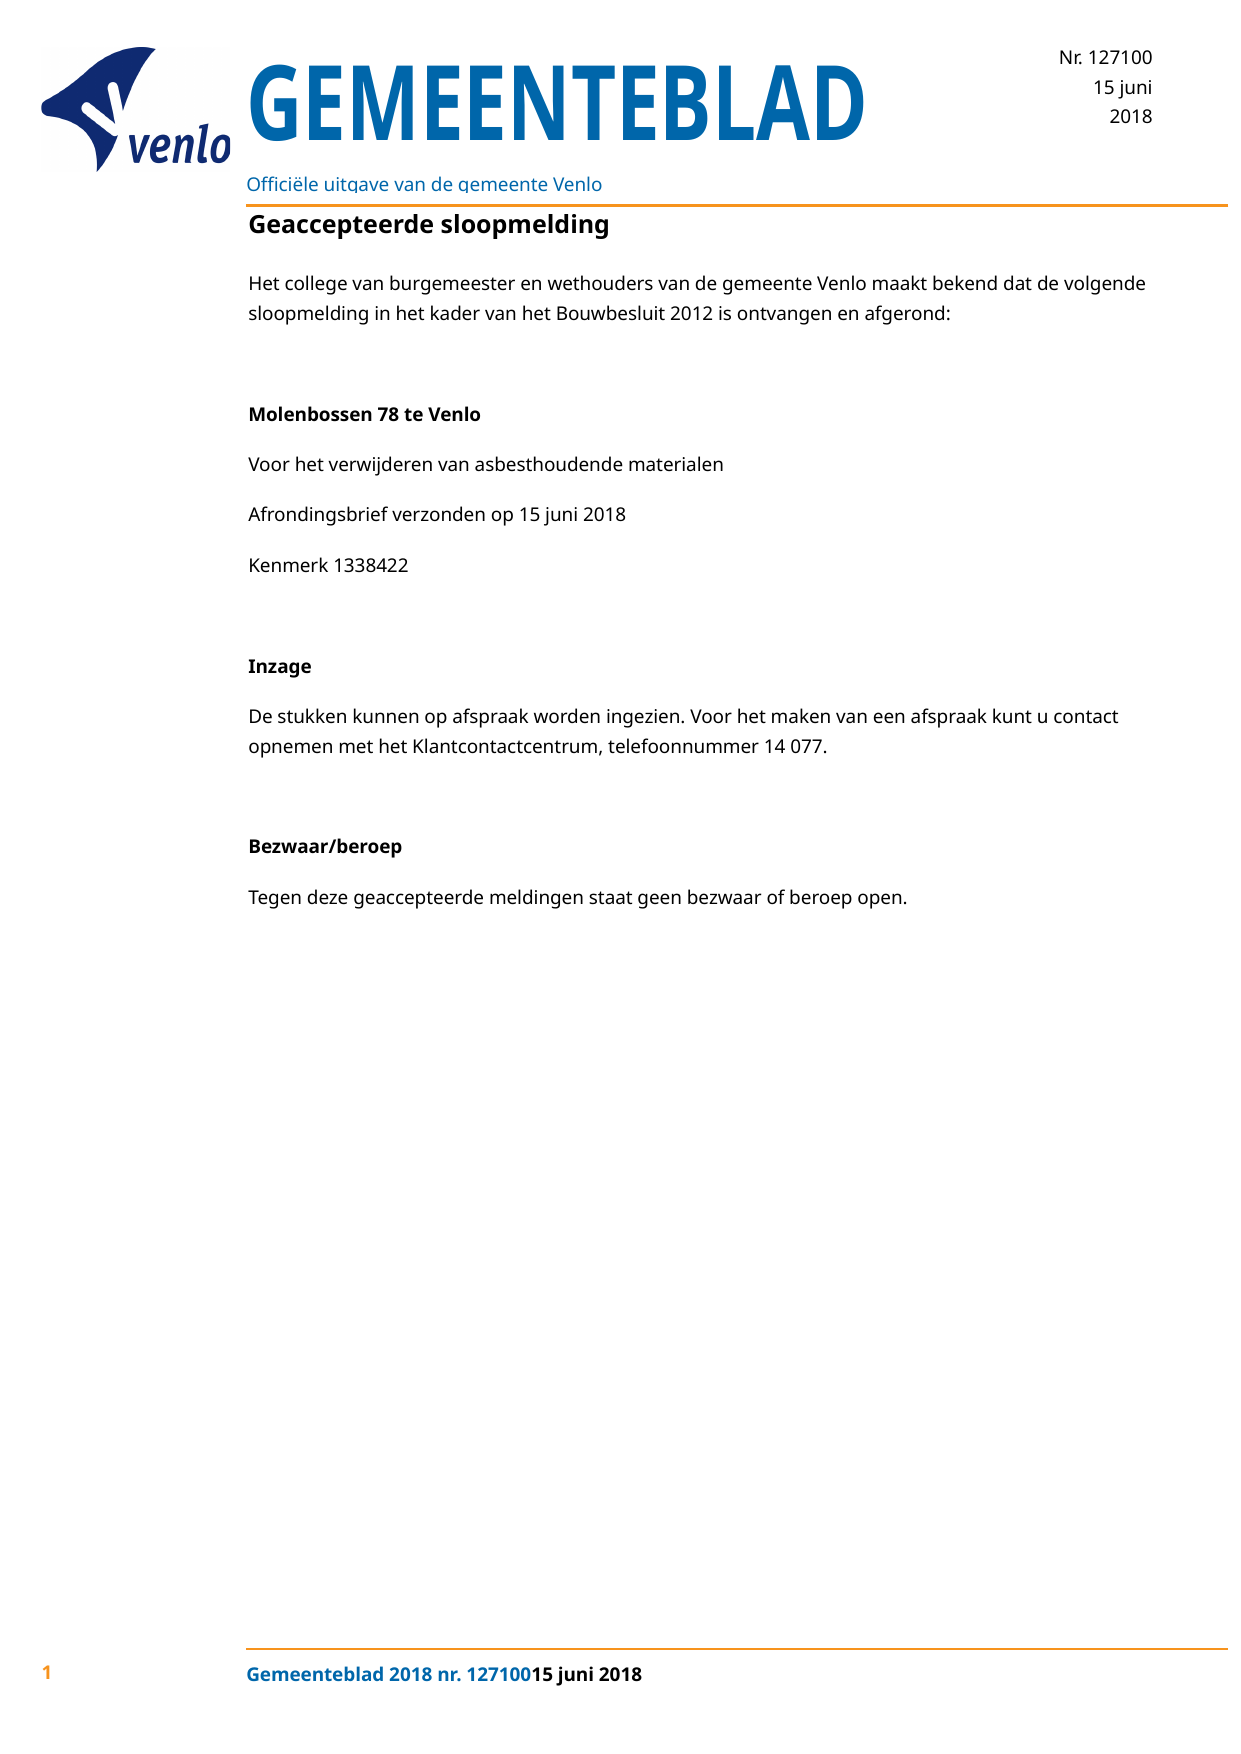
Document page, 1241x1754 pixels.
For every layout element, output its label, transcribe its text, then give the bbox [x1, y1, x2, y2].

text Tegen deze geaccepteerde meldingen staat geen bezwaar of beroep open. [248, 884, 1152, 910]
text Voor het verwijderen van asbesthoudende materialen [248, 451, 1152, 477]
text Geaccepteerde sloopmelding [248, 207, 1152, 241]
text Inzage [248, 653, 1152, 678]
text Molenbossen 78 te Venlo [248, 401, 1152, 426]
text De stukken kunnen op afspraak worden ingezien. Voor het maken van een afspraak kunt u contact opnemen met het Klantcontactcentrum, telefoonnummer 14 077. [248, 703, 1152, 758]
text Het college van burgemeester en wethouders van de gemeente Venlo maakt bekend dat de volgende sloopmelding in het kader van het Bouwbesluit 2012 is ontvangen en afgerond: [248, 270, 1152, 326]
text Bezwaar/beroep [248, 834, 1152, 859]
text Kenmerk 1338422 [248, 552, 1152, 578]
picture [41, 47, 231, 172]
text Afrondingsbrief verzonden op 15 juni 2018 [248, 502, 1152, 527]
